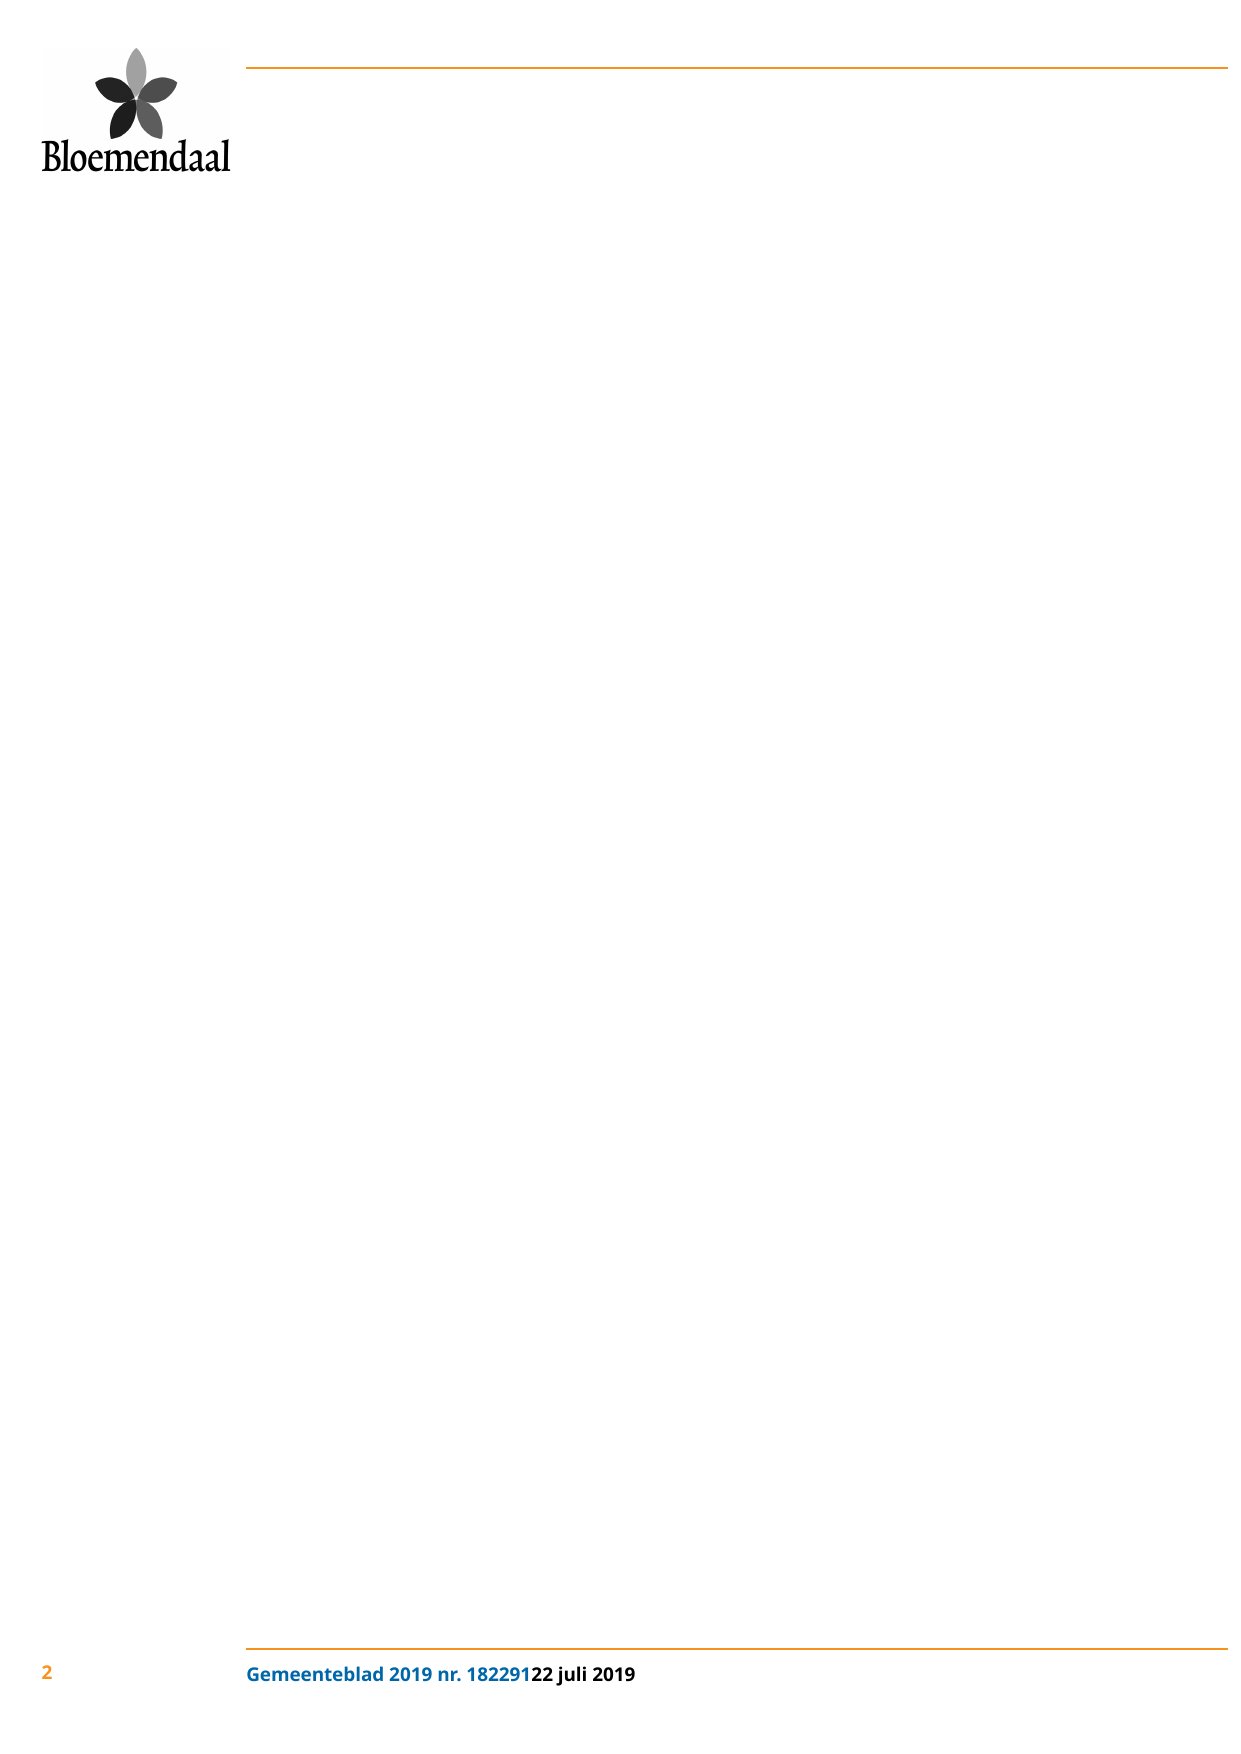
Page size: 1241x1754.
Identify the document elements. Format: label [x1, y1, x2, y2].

picture [41, 47, 231, 172]
